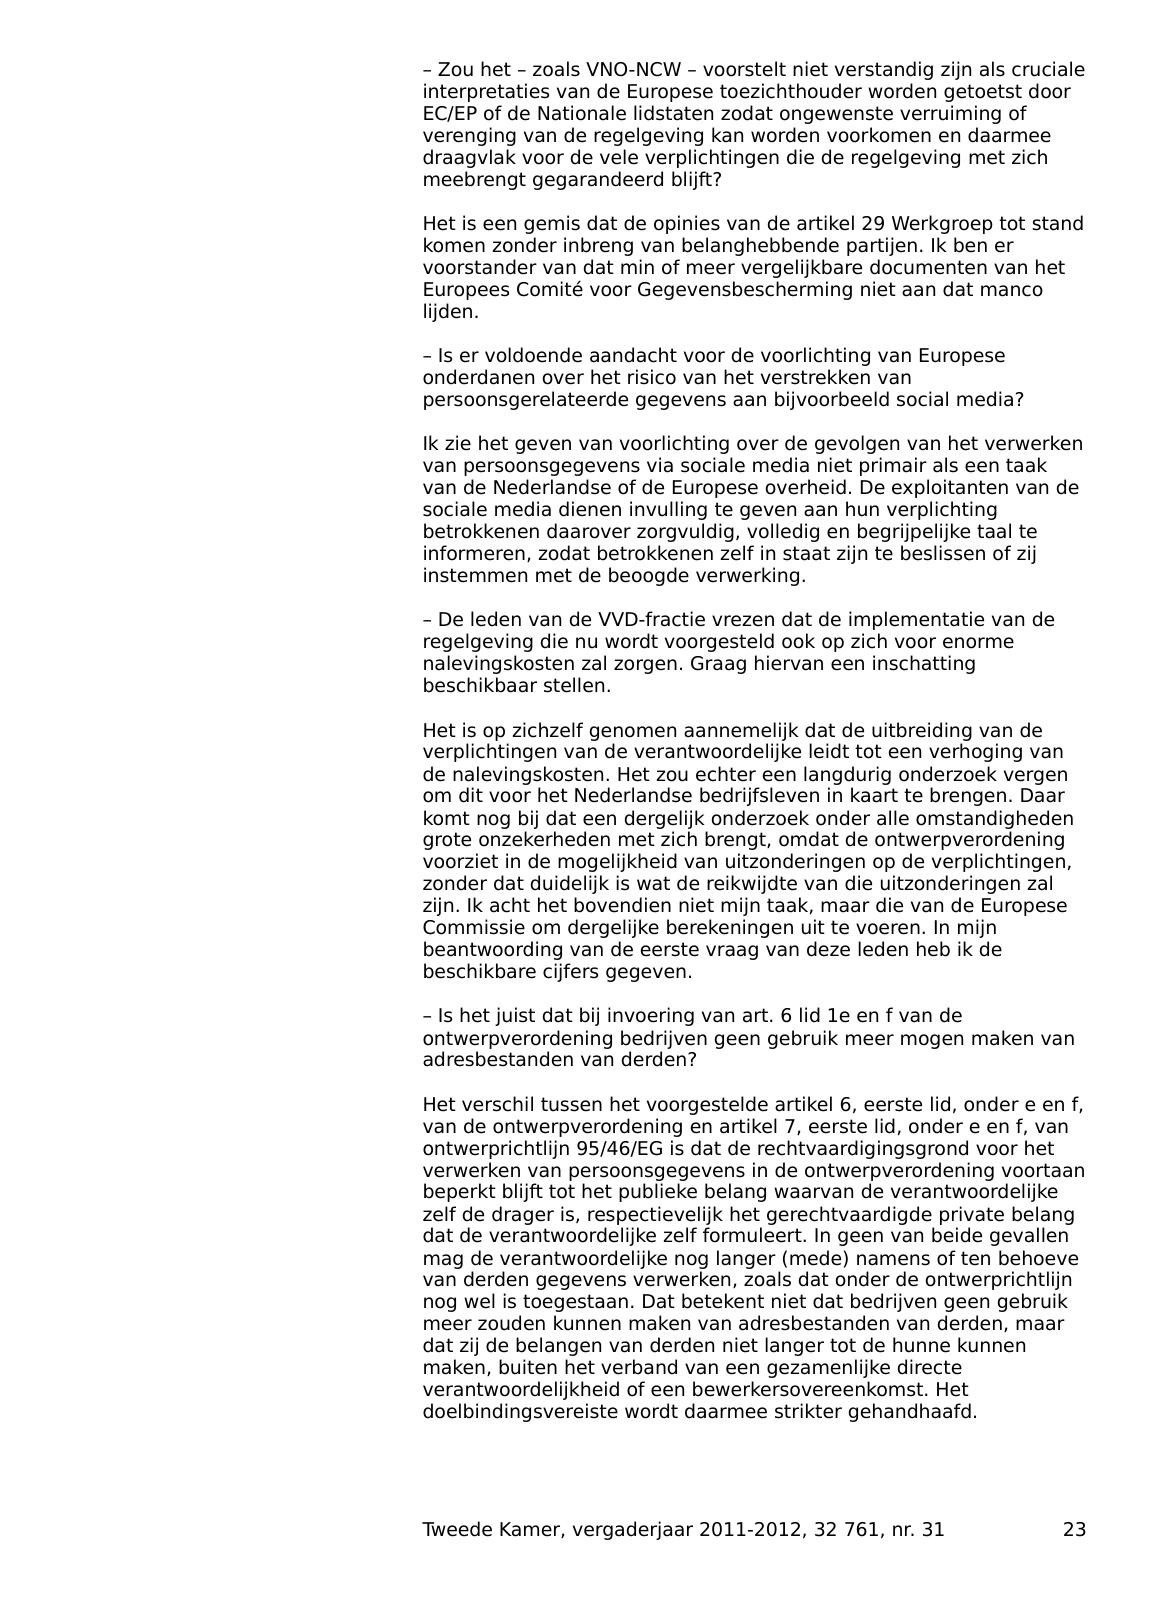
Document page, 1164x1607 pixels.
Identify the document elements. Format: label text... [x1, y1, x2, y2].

text – De leden van de VVD-fractie vrezen dat de implementatie van de regelgeving die nu wordt voorgesteld ook op zich voor enorme nalevingskosten zal zorgen. Graag hiervan een inschatting beschikbaar stellen. [422, 609, 1087, 697]
text – Is het juist dat bij invoering van art. 6 lid 1e en f van de ontwerpverordening bedrijven geen gebruik meer mogen maken van adresbestanden van derden? [422, 1005, 1087, 1071]
text Het is op zichzelf genomen aannemelijk dat de uitbreiding van de verplichtingen van de verantwoordelijke leidt tot een verhoging van de nalevingskosten. Het zou echter een langdurig onderzoek vergen om dit voor het Nederlandse bedrijfsleven in kaart te brengen. Daar komt nog bij dat een dergelijk onderzoek onder alle omstandigheden grote onzekerheden met zich brengt, omdat de ontwerpverordening voorziet in de mogelijkheid van uitzonderingen op de verplichtingen, zonder dat duidelijk is wat de reikwijdte van die uitzonderingen zal zijn. Ik acht het bovendien niet mijn taak, maar die van de Europese Commissie om dergelijke berekeningen uit te voeren. In mijn beantwoording van de eerste vraag van deze leden heb ik de beschikbare cijfers gegeven. [422, 719, 1087, 983]
text Het is een gemis dat de opinies van de artikel 29 Werkgroep tot stand komen zonder inbreng van belanghebbende partijen. Ik ben er voorstander van dat min of meer vergelijkbare documenten van het Europees Comité voor Gegevensbescherming niet aan dat manco lijden. [422, 213, 1087, 323]
text – Is er voldoende aandacht voor de voorlichting van Europese onderdanen over het risico van het verstrekken van persoonsgerelateerde gegevens aan bijvoorbeeld social media? [422, 345, 1087, 411]
text Het verschil tussen het voorgestelde artikel 6, eerste lid, onder e en f, van de ontwerpverordening en artikel 7, eerste lid, onder e en f, van ontwerprichtlijn 95/46/EG is dat de rechtvaardigingsgrond voor het verwerken van persoonsgegevens in de ontwerpverordening voortaan beperkt blijft tot het publieke belang waarvan de verantwoordelijke zelf de drager is, respectievelijk het gerechtvaardigde private belang dat de verantwoordelijke zelf formuleert. In geen van beide gevallen mag de verantwoordelijke nog langer (mede) namens of ten behoeve van derden gegevens verwerken, zoals dat onder de ontwerprichtlijn nog wel is toegestaan. Dat betekent niet dat bedrijven geen gebruik meer zouden kunnen maken van adresbestanden van derden, maar dat zij de belangen van derden niet langer tot de hunne kunnen maken, buiten het verband van een gezamenlijke directe verantwoordelijkheid of een bewerkersovereenkomst. Het doelbindingsvereiste wordt daarmee strikter gehandhaafd. [422, 1093, 1087, 1423]
text – Zou het – zoals VNO-NCW – voorstelt niet verstandig zijn als cruciale interpretaties van de Europese toezichthouder worden getoetst door EC/EP of de Nationale lidstaten zodat ongewenste verruiming of verenging van de regelgeving kan worden voorkomen en daarmee draagvlak voor de vele verplichtingen die de regelgeving met zich meebrengt gegarandeerd blijft? [422, 59, 1087, 191]
text Ik zie het geven van voorlichting over de gevolgen van het verwerken van persoonsgegevens via sociale media niet primair als een taak van de Nederlandse of de Europese overheid. De exploitanten van de sociale media dienen invulling te geven aan hun verplichting betrokkenen daarover zorgvuldig, volledig en begrijpelijke taal te informeren, zodat betrokkenen zelf in staat zijn te beslissen of zij instemmen met de beoogde verwerking. [422, 433, 1087, 587]
